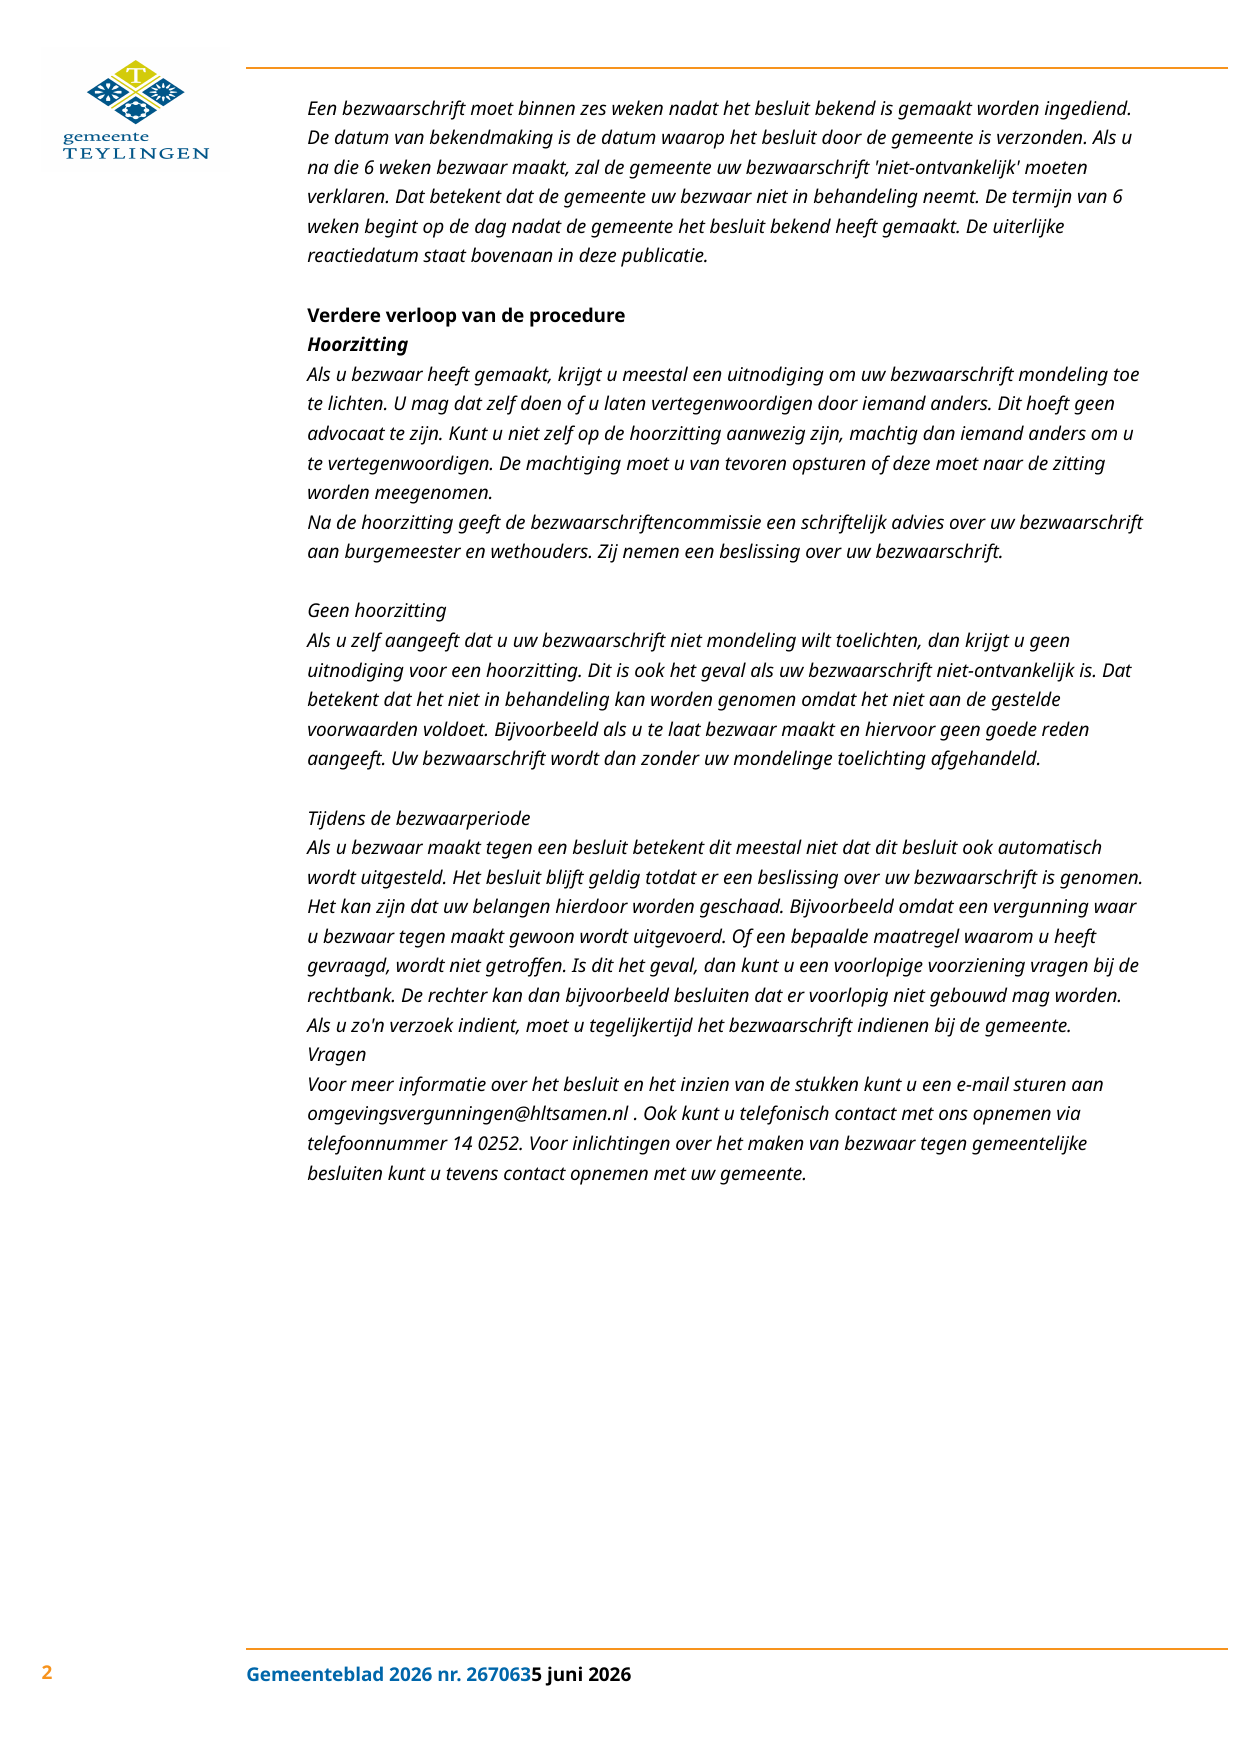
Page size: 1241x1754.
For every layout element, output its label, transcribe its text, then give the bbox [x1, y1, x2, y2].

list Als u zelf aangeeft dat u uw bezwaarschrift niet mondeling wilt toelichten, dan krijgt u geen uitnodiging voor een hoorzitting. Dit is ook het geval als uw bezwaarschrift niet-ontvankelijk is. Dat betekent dat het niet in behandeling kan worden genomen omdat het niet aan de gestelde voorwaarden voldoet. Bijvoorbeeld als u te laat bezwaar maakt en hiervoor geen goede reden aangeeft. Uw bezwaarschrift wordt dan zonder uw mondelinge toelichting afgehandeld. [248, 627, 1152, 771]
list Als u bezwaar maakt tegen een besluit betekent dit meestal niet dat dit besluit ook automatisch wordt uitgesteld. Het besluit blijft geldig totdat er een beslissing over uw bezwaarschrift is genomen. Het kan zijn dat uw belangen hierdoor worden geschaad. Bijvoorbeeld omdat een vergunning waar u bezwaar tegen maakt gewoon wordt uitgevoerd. Of een bepaalde maatregel waarom u heeft gevraagd, wordt niet getroffen. Is dit het geval, dan kunt u een voorlopige voorziening vragen bij de rechtbank. De rechter kan dan bijvoorbeeld besluiten dat er voorlopig niet gebouwd mag worden. Als u zo'n verzoek indient, moet u tegelijkertijd het bezwaarschrift indienen bij de gemeente. [248, 834, 1152, 1038]
list Voor meer informatie over het besluit en het inzien van de stukken kunt u een e-mail sturen aan omgevingsvergunningen@hltsamen.nl . Ook kunt u telefonisch contact met ons opnemen via telefoonnummer 14 0252. Voor inlichtingen over het maken van bezwaar tegen gemeentelijke besluiten kunt u tevens contact opnemen met uw gemeente. [248, 1071, 1152, 1186]
list Na de hoorzitting geeft de bezwaarschriftencommissie een schriftelijk advies over uw bezwaarschrift aan burgemeester en wethouders. Zij nemen een beslissing over uw bezwaarschrift. [248, 509, 1152, 564]
list Een bezwaarschrift moet binnen zes weken nadat het besluit bekend is gemaakt worden ingediend. De datum van bekendmaking is de datum waarop het besluit door de gemeente is verzonden. Als u na die 6 weken bezwaar maakt, zal de gemeente uw bezwaarschrift 'niet-ontvankelijk' moeten verklaren. Dat betekent dat de gemeente uw bezwaar niet in behandeling neemt. De termijn van 6 weken begint op de dag nadat de gemeente het besluit bekend heeft gemaakt. De uiterlijke reactiedatum staat bovenaan in deze publicatie. [248, 95, 1152, 268]
list Als u bezwaar heeft gemaakt, krijgt u meestal een uitnodiging om uw bezwaarschrift mondeling toe te lichten. U mag dat zelf doen of u laten vertegenwoordigen door iemand anders. Dit hoeft geen advocaat te zijn. Kunt u niet zelf op de hoorzitting aanwezig zijn, machtig dan iemand anders om u te vertegenwoordigen. De machtiging moet u van tevoren opsturen of deze moet naar de zitting worden meegenomen. [248, 361, 1152, 505]
list Geen hoorzitting [248, 598, 1152, 623]
list Tijdens de bezwaarperiode [248, 805, 1152, 831]
list Verdere verloop van de procedure [248, 302, 1152, 328]
list Vragen [248, 1041, 1152, 1067]
picture [41, 47, 231, 172]
list Hoorzitting [248, 331, 1152, 357]
